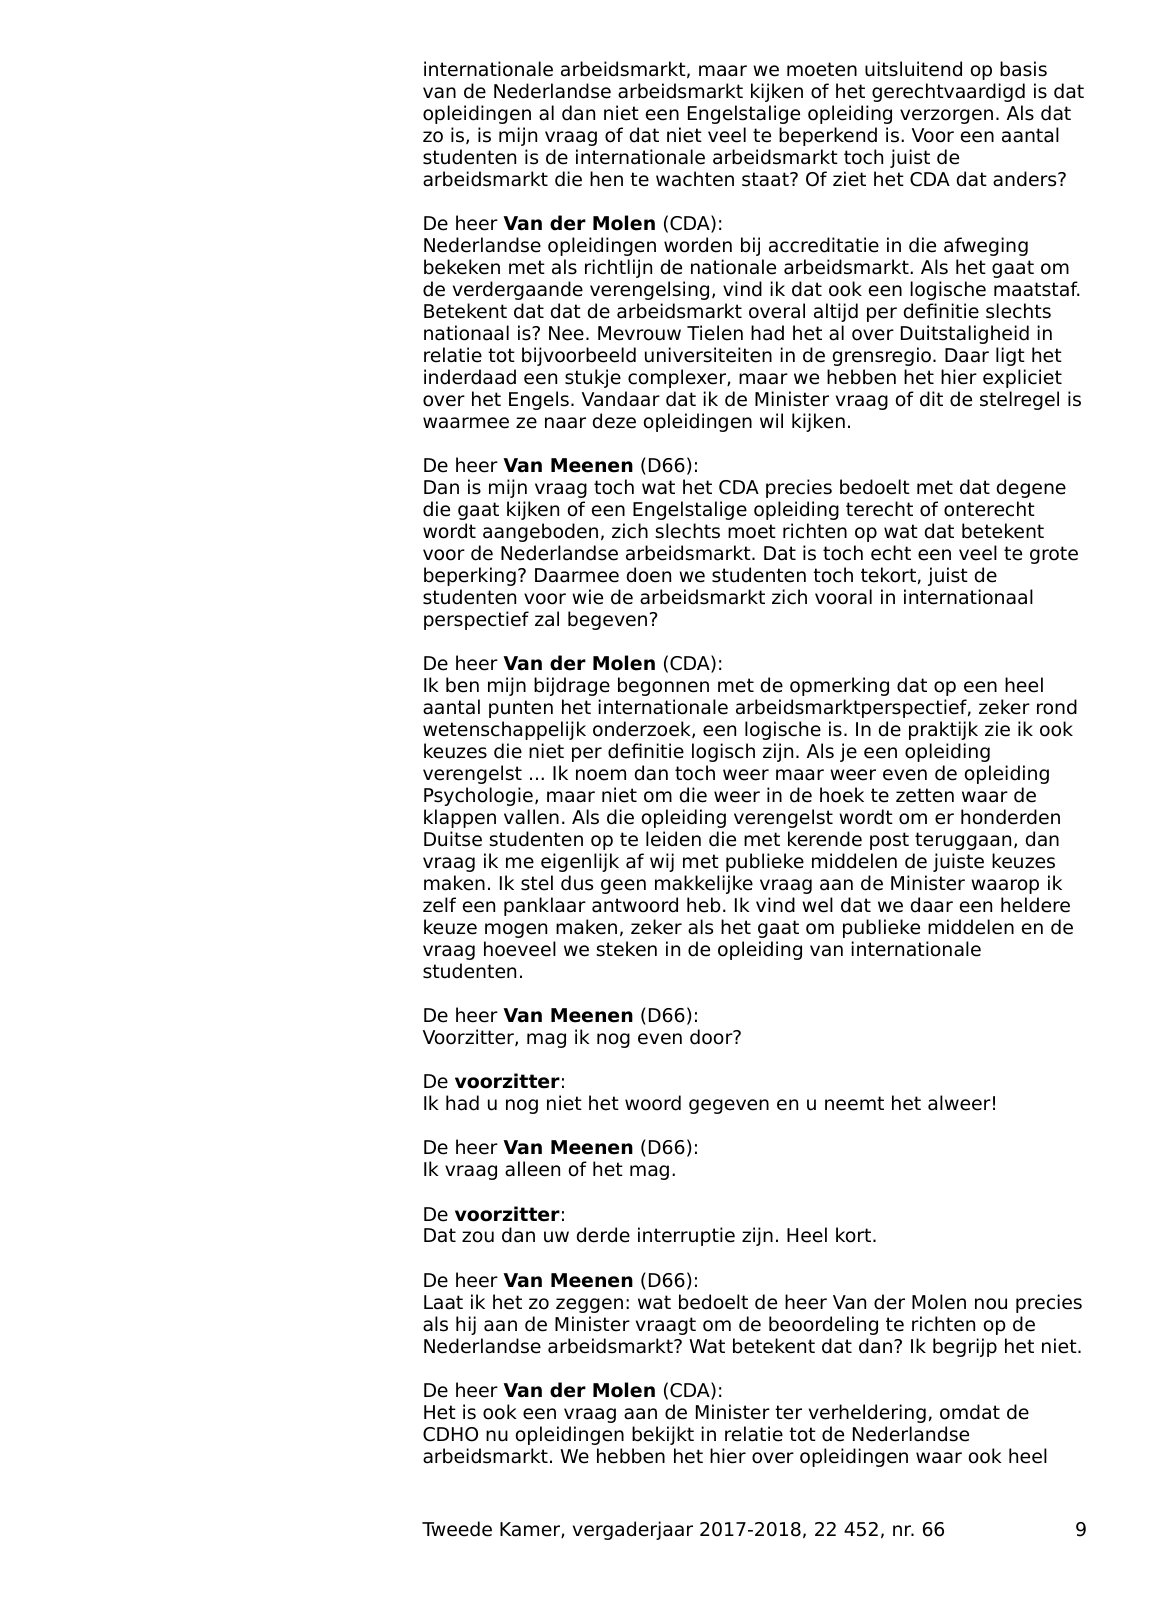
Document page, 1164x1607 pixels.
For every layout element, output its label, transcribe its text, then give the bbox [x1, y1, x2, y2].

text De heer Van Meenen (D66): [422, 455, 1087, 477]
text De heer Van Meenen (D66): [422, 1269, 1087, 1292]
text De voorzitter: [422, 1071, 1087, 1093]
text De heer Van der Molen (CDA): [422, 653, 1087, 675]
text De voorzitter: [422, 1203, 1087, 1225]
text De heer Van Meenen (D66): [422, 1137, 1087, 1159]
text Laat ik het zo zeggen: wat bedoelt de heer Van der Molen nou precies als hij aan de Minister vraagt om de beoordeling te richten op de Nederlandse arbeidsmarkt? Wat betekent dat dan? Ik begrijp het niet. [422, 1292, 1087, 1357]
text Ik vraag alleen of het mag. [422, 1159, 1087, 1181]
text internationale arbeidsmarkt, maar we moeten uitsluitend op basis van de Nederlandse arbeidsmarkt kijken of het gerechtvaardigd is dat opleidingen al dan niet een Engelstalige opleiding verzorgen. Als dat zo is, is mijn vraag of dat niet veel te beperkend is. Voor een aantal studenten is de internationale arbeidsmarkt toch juist de arbeidsmarkt die hen te wachten staat? Of ziet het CDA dat anders? [422, 59, 1087, 191]
text Dan is mijn vraag toch wat het CDA precies bedoelt met dat degene die gaat kijken of een Engelstalige opleiding terecht of onterecht wordt aangeboden, zich slechts moet richten op wat dat betekent voor de Nederlandse arbeidsmarkt. Dat is toch echt een veel te grote beperking? Daarmee doen we studenten toch tekort, juist de studenten voor wie de arbeidsmarkt zich vooral in internationaal perspectief zal begeven? [422, 477, 1087, 631]
text De heer Van Meenen (D66): [422, 1005, 1087, 1027]
text Nederlandse opleidingen worden bij accreditatie in die afweging bekeken met als richtlijn de nationale arbeidsmarkt. Als het gaat om de verdergaande verengelsing, vind ik dat ook een logische maatstaf. Betekent dat dat de arbeidsmarkt overal altijd per definitie slechts nationaal is? Nee. Mevrouw Tielen had het al over Duitstaligheid in relatie tot bijvoorbeeld universiteiten in de grensregio. Daar ligt het inderdaad een stukje complexer, maar we hebben het hier expliciet over het Engels. Vandaar dat ik de Minister vraag of dit de stelregel is waarmee ze naar deze opleidingen wil kijken. [422, 235, 1087, 433]
text Voorzitter, mag ik nog even door? [422, 1027, 1087, 1049]
text De heer Van der Molen (CDA): [422, 213, 1087, 235]
text Ik had u nog niet het woord gegeven en u neemt het alweer! [422, 1093, 1087, 1115]
text Dat zou dan uw derde interruptie zijn. Heel kort. [422, 1225, 1087, 1247]
text De heer Van der Molen (CDA): [422, 1380, 1087, 1402]
text Ik ben mijn bijdrage begonnen met de opmerking dat op een heel aantal punten het internationale arbeidsmarktperspectief, zeker rond wetenschappelijk onderzoek, een logische is. In de praktijk zie ik ook keuzes die niet per definitie logisch zijn. Als je een opleiding verengelst ... Ik noem dan toch weer maar weer even de opleiding Psychologie, maar niet om die weer in de hoek te zetten waar de klappen vallen. Als die opleiding verengelst wordt om er honderden Duitse studenten op te leiden die met kerende post teruggaan, dan vraag ik me eigenlijk af wij met publieke middelen de juiste keuzes maken. Ik stel dus geen makkelijke vraag aan de Minister waarop ik zelf een panklaar antwoord heb. Ik vind wel dat we daar een heldere keuze mogen maken, zeker als het gaat om publieke middelen en de vraag hoeveel we steken in de opleiding van internationale studenten. [422, 675, 1087, 983]
text Het is ook een vraag aan de Minister ter verheldering, omdat de CDHO nu opleidingen bekijkt in relatie tot de Nederlandse arbeidsmarkt. We hebben het hier over opleidingen waar ook heel [422, 1402, 1087, 1468]
